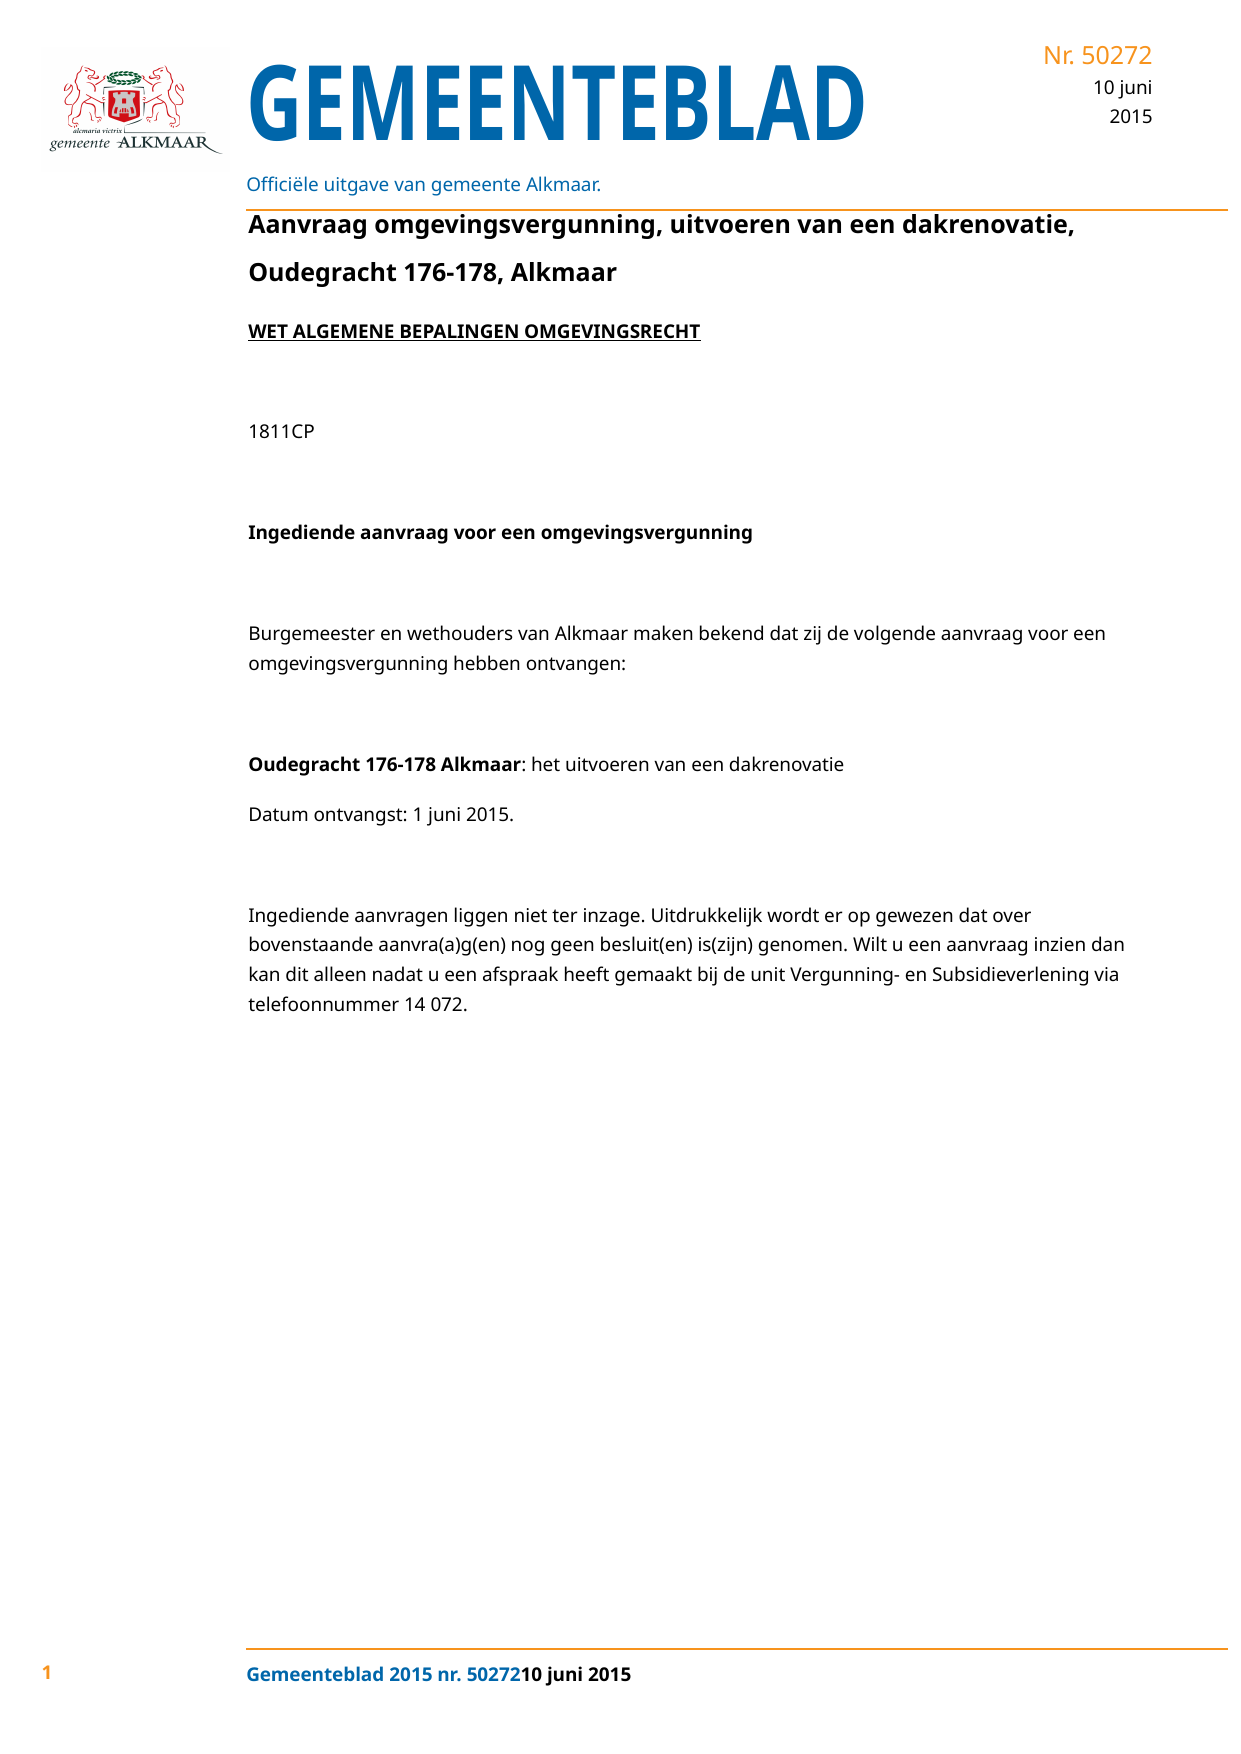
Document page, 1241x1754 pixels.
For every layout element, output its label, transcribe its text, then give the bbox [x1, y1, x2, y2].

text Aanvraag omgevingsvergunning, uitvoeren van een dakrenovatie, Oudegracht 176-178, Alkmaar [248, 211, 1152, 288]
text Ingediende aanvraag voor een omgevingsvergunning [248, 519, 1152, 545]
text Datum ontvangst: 1 juni 2015. [248, 801, 1152, 827]
text WET ALGEMENE BEPALINGEN OMGEVINGSRECHT [248, 318, 1152, 344]
text Oudegracht 176-178 Alkmaar: het uitvoeren van een dakrenovatie [248, 751, 1152, 777]
text 1811CP [248, 419, 1152, 444]
picture [41, 47, 231, 172]
text Ingediende aanvragen liggen niet ter inzage. Uitdrukkelijk wordt er op gewezen dat over bovenstaande aanvra(a)g(en) nog geen besluit(en) is(zijn) genomen. Wilt u een aanvraag inzien dan kan dit alleen nadat u een afspraak heeft gemaakt bij de unit Vergunning- en Subsidieverlening via telefoonnummer 14 072. [248, 902, 1152, 1017]
text Burgemeester en wethouders van Alkmaar maken bekend dat zij de volgende aanvraag voor een omgevingsvergunning hebben ontvangen: [248, 620, 1152, 676]
